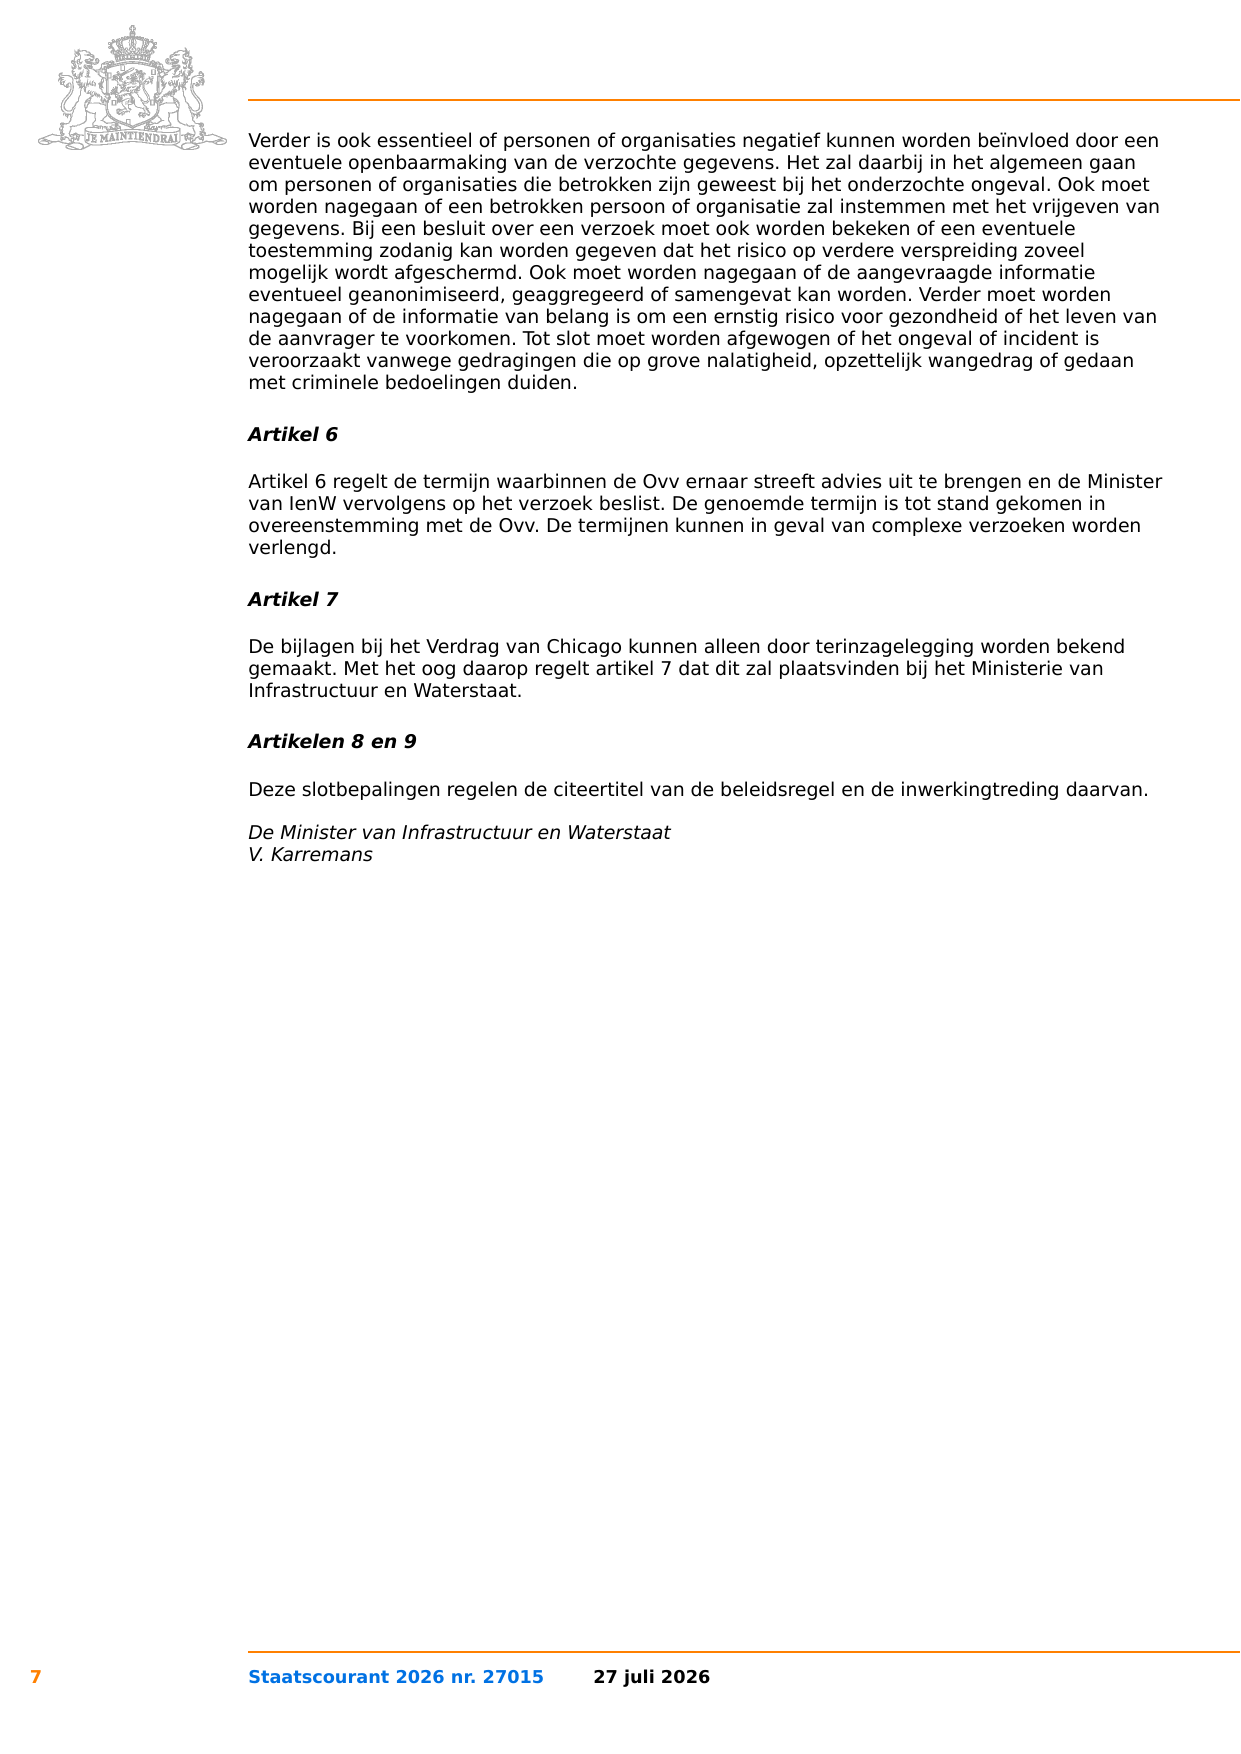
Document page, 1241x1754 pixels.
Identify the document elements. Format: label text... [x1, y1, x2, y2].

subtitle Artikel 7 [248, 588, 1163, 611]
picture [38, 25, 227, 150]
text Artikel 6 regelt de termijn waarbinnen de Ovv ernaar streeft advies uit te brengen en de Minister van IenW vervolgens op het verzoek beslist. De genoemde termijn is tot stand gekomen in overeenstemming met de Ovv. De termijnen kunnen in geval van complexe verzoeken worden verlengd. [248, 471, 1163, 558]
text De bijlagen bij het Verdrag van Chicago kunnen alleen door terinzagelegging worden bekend gemaakt. Met het oog daarop regelt artikel 7 dat dit zal plaatsvinden bij het Ministerie van Infrastructuur en Waterstaat. [248, 636, 1163, 701]
text Verder is ook essentieel of personen of organisaties negatief kunnen worden beïnvloed door een eventuele openbaarmaking van de verzochte gegevens. Het zal daarbij in het algemeen gaan om personen of organisaties die betrokken zijn geweest bij het onderzochte ongeval. Ook moet worden nagegaan of een betrokken persoon of organisatie zal instemmen met het vrijgeven van gegevens. Bij een besluit over een verzoek moet ook worden bekeken of een eventuele toestemming zodanig kan worden gegeven dat het risico op verdere verspreiding zoveel mogelijk wordt afgeschermd. Ook moet worden nagegaan of de aangevraagde informatie eventueel geanonimiseerd, geaggregeerd of samengevat kan worden. Verder moet worden nagegaan of de informatie van belang is om een ernstig risico voor gezondheid of het leven van de aanvrager te voorkomen. Tot slot moet worden afgewogen of het ongeval of incident is veroorzaakt vanwege gedragingen die op grove nalatigheid, opzettelijk wangedrag of gedaan met criminele bedoelingen duiden. [248, 130, 1163, 394]
text De Minister van Infrastructuur en Waterstaat V. Karremans [248, 822, 1163, 866]
subtitle Artikelen 8 en 9 [248, 731, 1163, 753]
text Deze slotbepalingen regelen de citeertitel van de beleidsregel en de inwerkingtreding daarvan. [248, 778, 1163, 800]
subtitle Artikel 6 [248, 424, 1163, 446]
